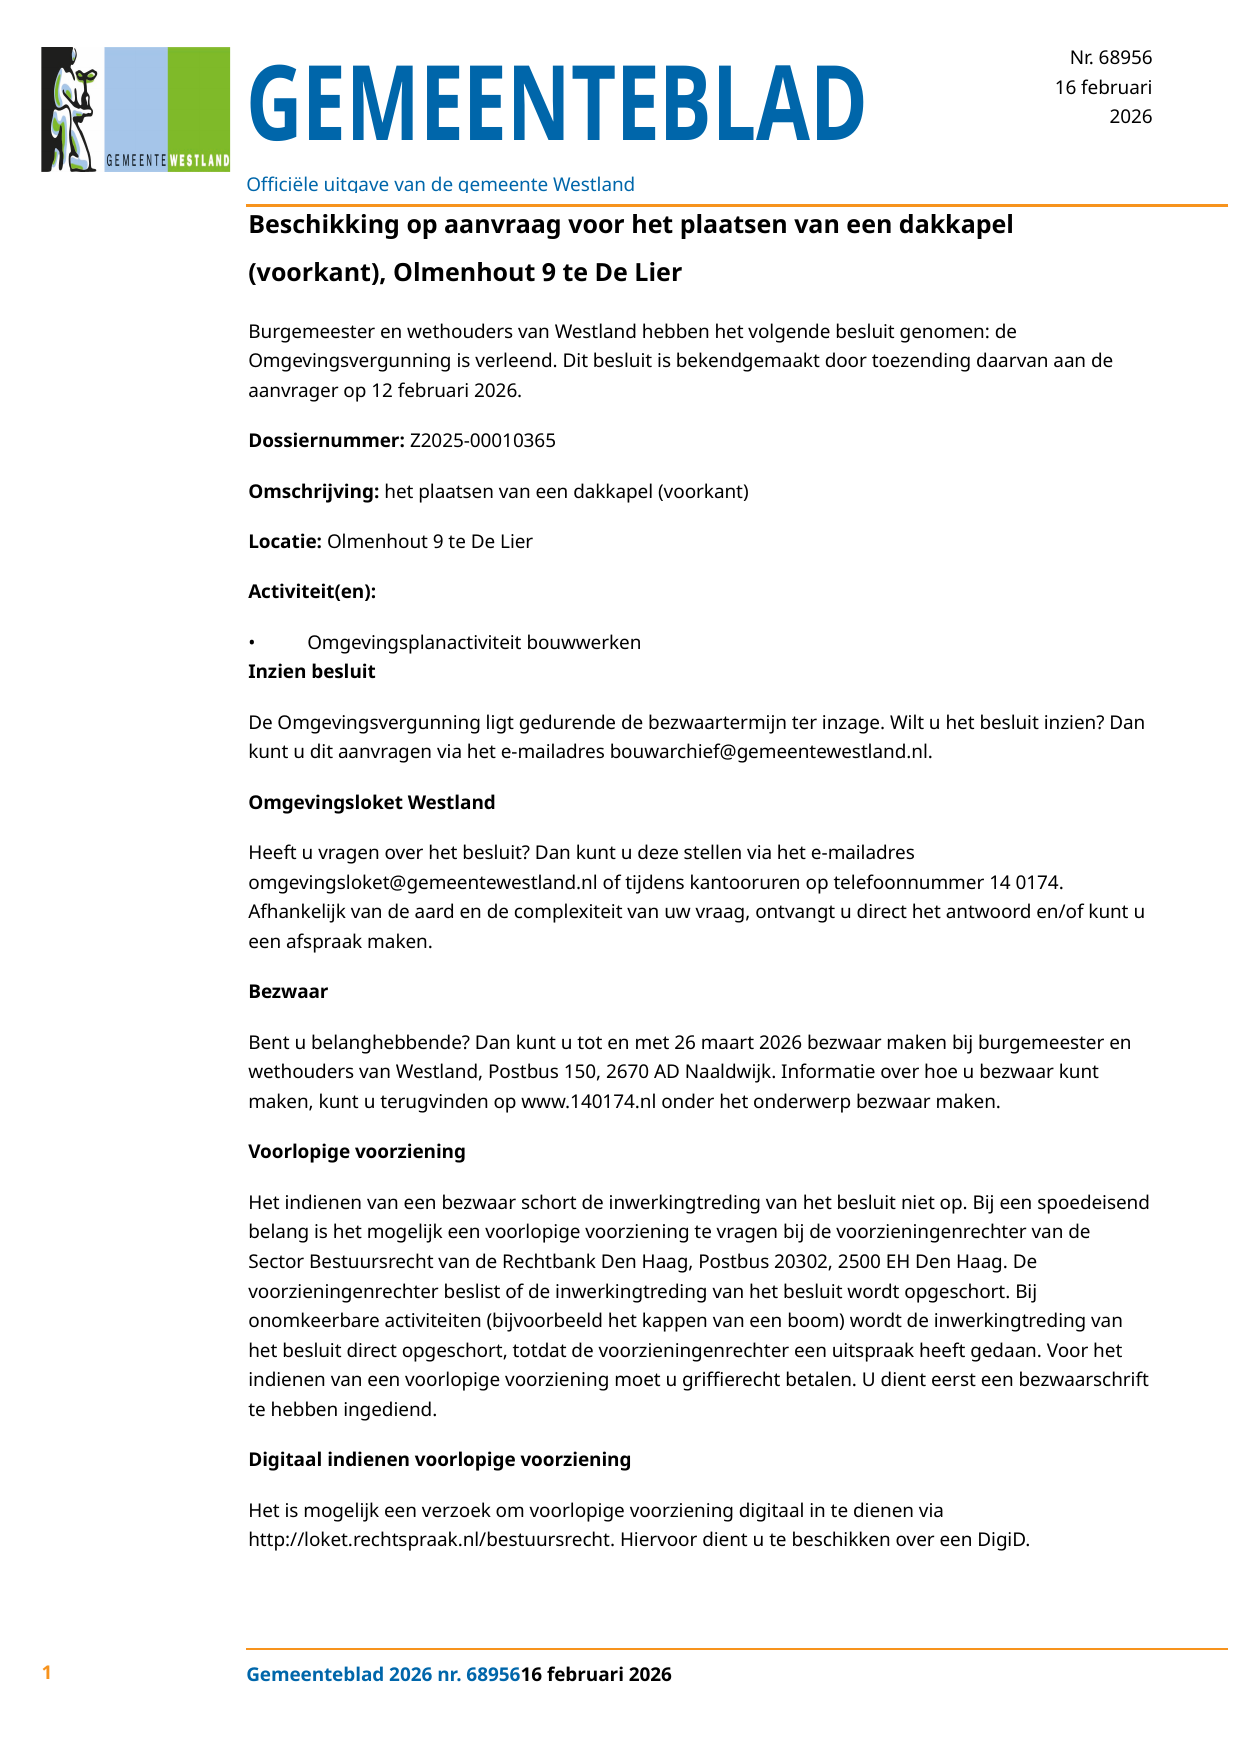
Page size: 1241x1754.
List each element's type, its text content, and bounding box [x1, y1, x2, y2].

list Omgevingsplanactiviteit bouwwerken [248, 629, 1152, 655]
text Locatie: Olmenhout 9 te De Lier [248, 528, 1152, 554]
text De Omgevingsvergunning ligt gedurende de bezwaartermijn ter inzage. Wilt u het besluit inzien? Dan kunt u dit aanvragen via het e-mailadres bouwarchief@gemeentewestland.nl. [248, 709, 1152, 764]
text Het is mogelijk een verzoek om voorlopige voorziening digitaal in te dienen via http://loket.rechtspraak.nl/bestuursrecht. Hiervoor dient u te beschikken over een DigiD. [248, 1497, 1152, 1552]
text Omgevingsloket Westland [248, 789, 1152, 815]
text Burgemeester en wethouders van Westland hebben het volgende besluit genomen: de Omgevingsvergunning is verleend. Dit besluit is bekendgemaakt door toezending daarvan aan de aanvrager op 12 februari 2026. [248, 318, 1152, 403]
text Dossiernummer: Z2025-00010365 [248, 427, 1152, 453]
text Omschrijving: het plaatsen van een dakkapel (voorkant) [248, 478, 1152, 504]
text Bent u belanghebbende? Dan kunt u tot en met 26 maart 2026 bezwaar maken bij burgemeester en wethouders van Westland, Postbus 150, 2670 AD Naaldwijk. Informatie over hoe u bezwaar kunt maken, kunt u terugvinden op www.140174.nl onder het onderwerp bezwaar maken. [248, 1029, 1152, 1114]
text Bezwaar [248, 979, 1152, 1004]
text Activiteit(en): [248, 579, 1152, 604]
text Heeft u vragen over het besluit? Dan kunt u deze stellen via het e-mailadres omgevingsloket@gemeentewestland.nl of tijdens kantooruren op telefoonnummer 14 0174. Afhankelijk van de aard en de complexiteit van uw vraag, ontvangt u direct het antwoord en/of kunt u een afspraak maken. [248, 839, 1152, 954]
text Inzien besluit [248, 659, 1152, 684]
text Beschikking op aanvraag voor het plaatsen van een dakkapel (voorkant), Olmenhout 9 te De Lier [248, 207, 1152, 288]
text Digitaal indienen voorlopige voorziening [248, 1447, 1152, 1472]
text Het indienen van een bezwaar schort de inwerkingtreding van het besluit niet op. Bij een spoedeisend belang is het mogelijk een voorlopige voorziening te vragen bij de voorzieningenrechter van de Sector Bestuursrecht van de Rechtbank Den Haag, Postbus 20302, 2500 EH Den Haag. De voorzieningenrechter beslist of de inwerkingtreding van het besluit wordt opgeschort. Bij onomkeerbare activiteiten (bijvoorbeeld het kappen van een boom) wordt de inwerkingtreding van het besluit direct opgeschort, totdat de voorzieningenrechter een uitspraak heeft gedaan. Voor het indienen van een voorlopige voorziening moet u griffierecht betalen. U dient eerst een bezwaarschrift te hebben ingediend. [248, 1189, 1152, 1422]
picture [41, 47, 231, 172]
text Voorlopige voorziening [248, 1139, 1152, 1164]
